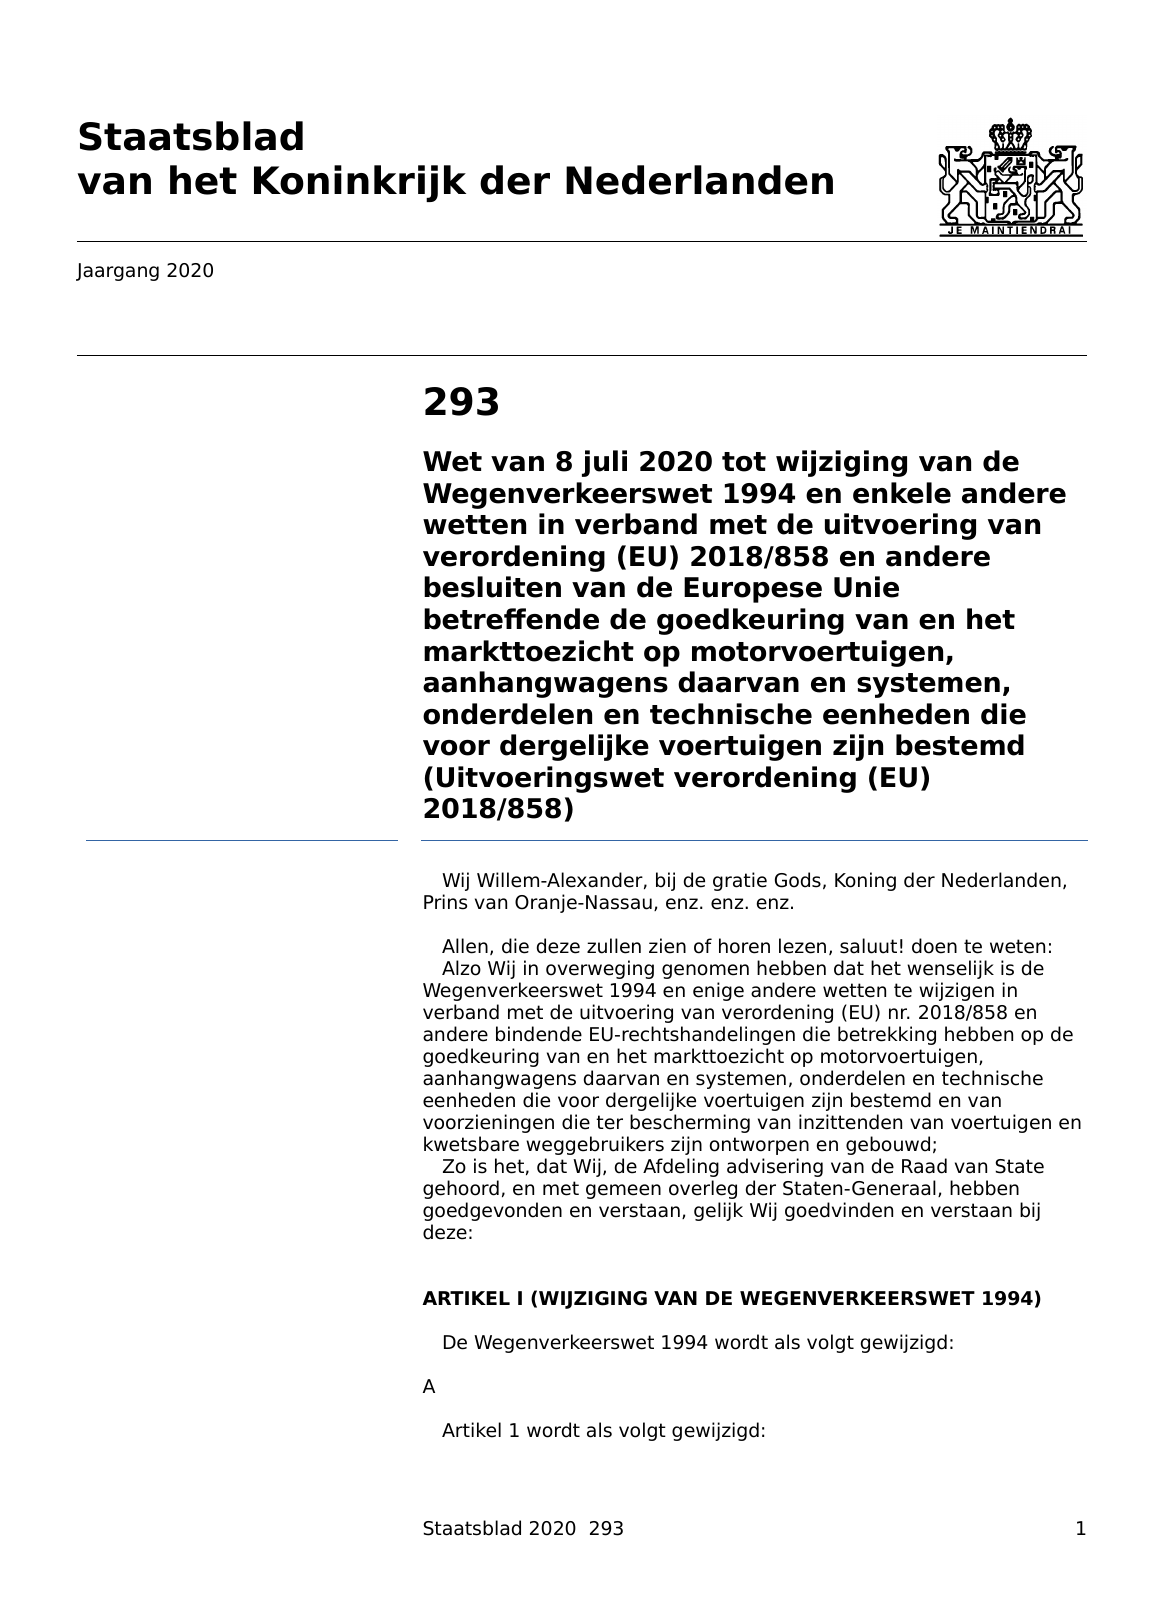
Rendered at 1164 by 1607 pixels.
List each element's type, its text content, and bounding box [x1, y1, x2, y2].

text Wet van 8 juli 2020 tot wijziging van de Wegenverkeerswet 1994 en enkele andere wetten in verband met de uitvoering van verordening (EU) 2018/858 en andere besluiten van de Europese Unie betreffende de goedkeuring van en het markttoezicht op motorvoertuigen, aanhangwagens daarvan en systemen, onderdelen en technische eenheden die voor dergelijke voertuigen zijn bestemd (Uitvoeringswet verordening (EU) 2018/858) [422, 447, 1087, 825]
subtitle 293 [422, 381, 1087, 424]
text A [422, 1376, 1087, 1398]
text Artikel 1 wordt als volgt gewijzigd: [422, 1420, 1087, 1442]
text Wij Willem-Alexander, bij de gratie Gods, Koning der Nederlanden, Prins van Oranje-Nassau, enz. enz. enz. [422, 870, 1087, 914]
text Zo is het, dat Wij, de Afdeling advisering van de Raad van State gehoord, en met gemeen overleg der Staten-Generaal, hebben goedgevonden en verstaan, gelijk Wij goedvinden en verstaan bij deze: [422, 1156, 1087, 1243]
table_header [886, 100, 1087, 241]
text Alzo Wij in overweging genomen hebben dat het wenselijk is de Wegenverkeerswet 1994 en enige andere wetten te wijzigen in verband met de uitvoering van verordening (EU) nr. 2018/858 en andere bindende EU-rechtshandelingen die betrekking hebben op de goedkeuring van en het markttoezicht op motorvoertuigen, aanhangwagens daarvan en systemen, onderdelen en technische eenheden die voor dergelijke voertuigen zijn bestemd en van voorzieningen die ter bescherming van inzittenden van voertuigen en kwetsbare weggebruikers zijn ontworpen en gebouwd; [422, 958, 1087, 1156]
text De Wegenverkeerswet 1994 wordt als volgt gewijzigd: [422, 1332, 1087, 1354]
table_cell Jaargang 2020 [77, 242, 1087, 355]
subtitle ARTIKEL I (WIJZIGING VAN DE WEGENVERKEERSWET 1994) [422, 1288, 1087, 1310]
text Allen, die deze zullen zien of horen lezen, saluut! doen te weten: [422, 936, 1087, 958]
table_header Staatsblad van het Koninkrijk der Nederlanden [77, 100, 886, 241]
picture [936, 115, 1087, 240]
